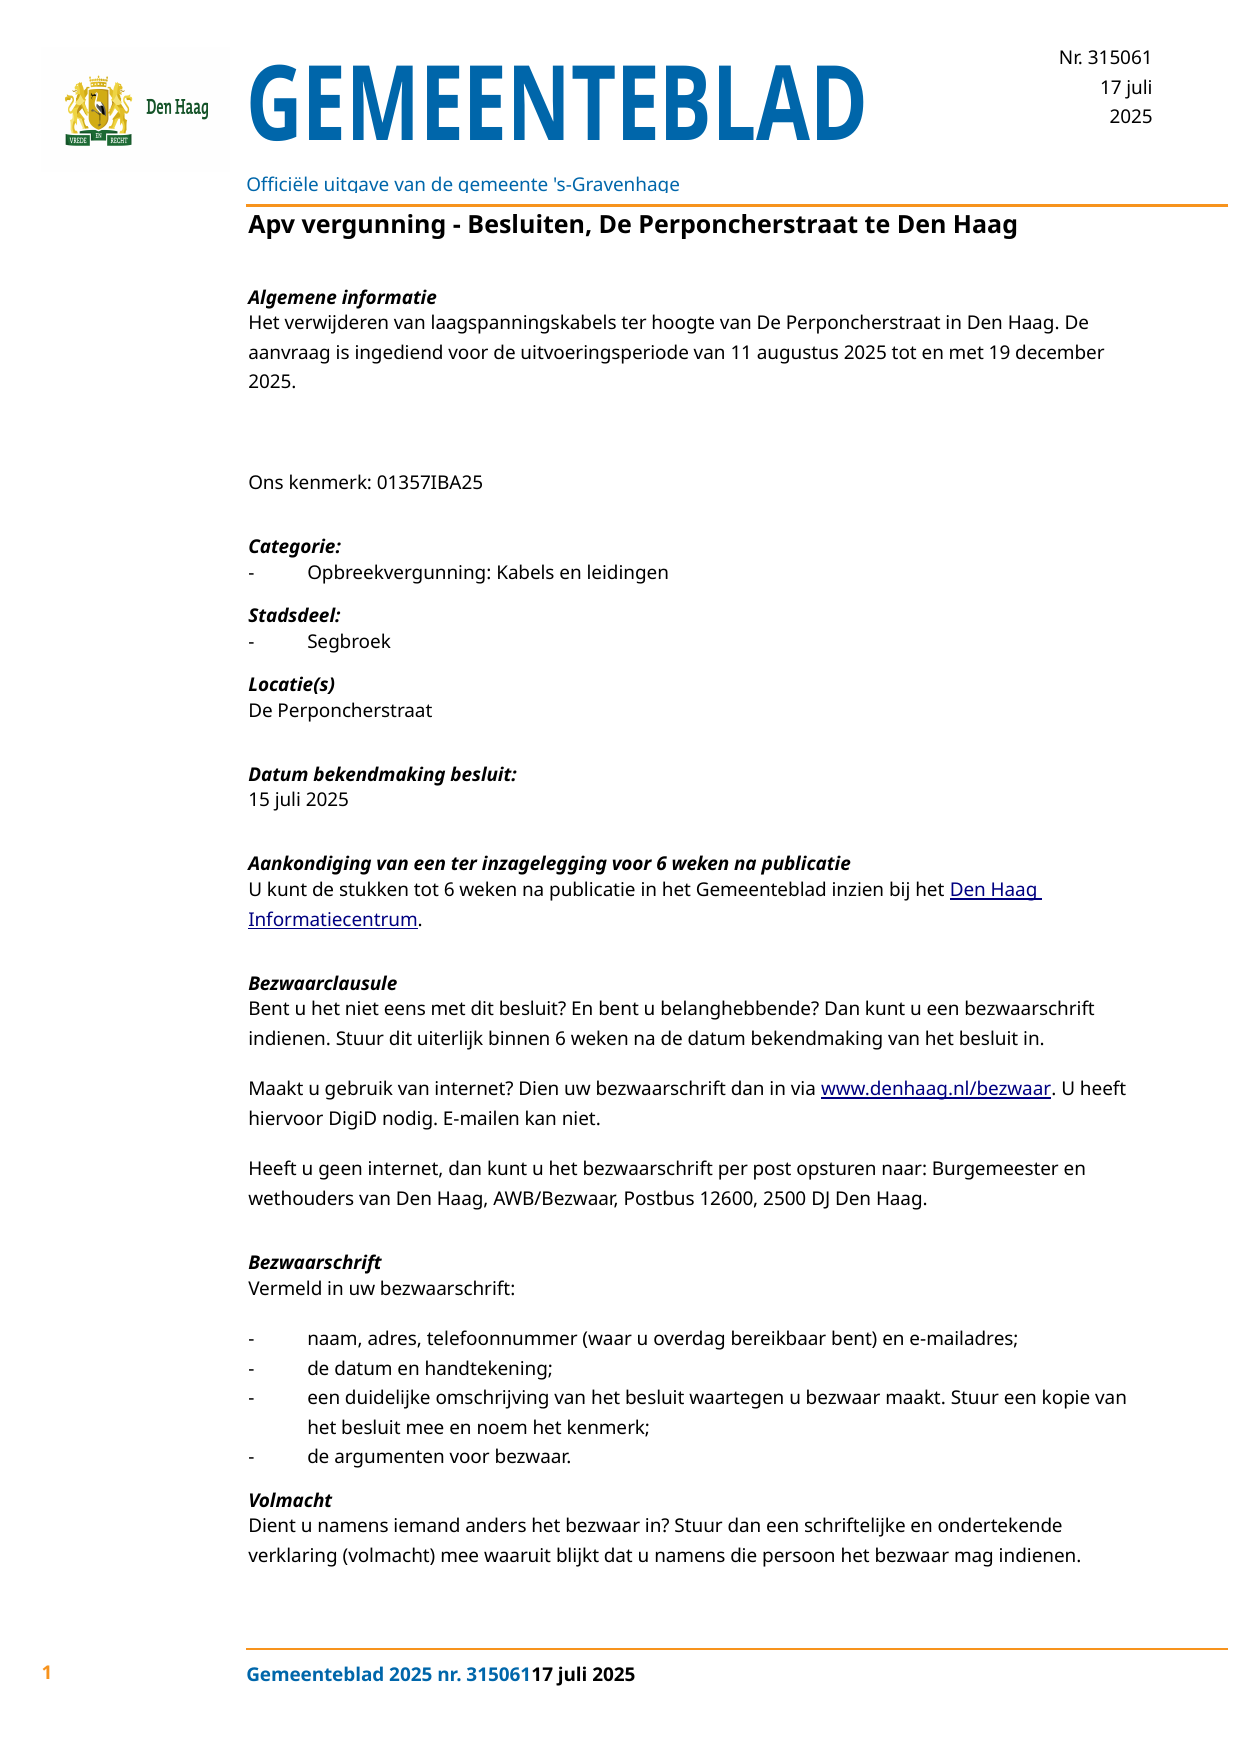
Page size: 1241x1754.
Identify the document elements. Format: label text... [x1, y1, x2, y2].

list Segbroek [248, 628, 1152, 654]
text Bezwaarschrift [248, 1249, 1152, 1275]
list een duidelijke omschrijving van het besluit waartegen u bezwaar maakt. Stuur een kopie van het besluit mee en noem het kenmerk; [248, 1384, 1152, 1440]
text Maakt u gebruik van internet? Dien uw bezwaarschrift dan in via www.denhaag.nl/bezwaar. U heeft hiervoor DigiD nodig. E-mailen kan niet. [248, 1076, 1152, 1131]
text Volmacht [248, 1487, 1152, 1512]
list de datum en handtekening; [248, 1355, 1152, 1381]
text Heeft u geen internet, dan kunt u het bezwaarschrift per post opsturen naar: Burgemeester en wethouders van Den Haag, AWB/Bezwaar, Postbus 12600, 2500 DJ Den Haag. [248, 1156, 1152, 1211]
text Datum bekendmaking besluit: [248, 761, 1152, 787]
text Dient u namens iemand anders het bezwaar in? Stuur dan een schriftelijke en ondertekende verklaring (volmacht) mee waaruit blijkt dat u namens die persoon het bezwaar mag indienen. [248, 1512, 1152, 1568]
text Het verwijderen van laagspanningskabels ter hoogte van De Perponcherstraat in Den Haag. De aanvraag is ingediend voor de uitvoeringsperiode van 11 augustus 2025 tot en met 19 december 2025. [248, 309, 1152, 394]
text Aankondiging van een ter inzagelegging voor 6 weken na publicatie [248, 851, 1152, 876]
text U kunt de stukken tot 6 weken na publicatie in het Gemeenteblad inzien bij het Den Haag Informatiecentrum. [248, 876, 1152, 932]
text Apv vergunning - Besluiten, De Perponcherstraat te Den Haag [248, 207, 1152, 241]
text De Perponcherstraat [248, 697, 1152, 723]
text Stadsdeel: [248, 602, 1152, 628]
list naam, adres, telefoonnummer (waar u overdag bereikbaar bent) en e-mailadres; [248, 1325, 1152, 1351]
list Opbreekvergunning: Kabels en leidingen [248, 559, 1152, 585]
text Algemene informatie [248, 284, 1152, 309]
text Locatie(s) [248, 671, 1152, 697]
text Categorie: [248, 533, 1152, 559]
text Vermeld in uw bezwaarschrift: [248, 1275, 1152, 1301]
list de argumenten voor bezwaar. [248, 1444, 1152, 1469]
text 15 juli 2025 [248, 787, 1152, 812]
text Bent u het niet eens met dit besluit? En bent u belanghebbende? Dan kunt u een bezwaarschrift indienen. Stuur dit uiterlijk binnen 6 weken na de datum bekendmaking van het besluit in. [248, 996, 1152, 1051]
picture [41, 47, 231, 172]
text Ons kenmerk: 01357IBA25 [248, 469, 1152, 495]
text Bezwaarclausule [248, 970, 1152, 996]
